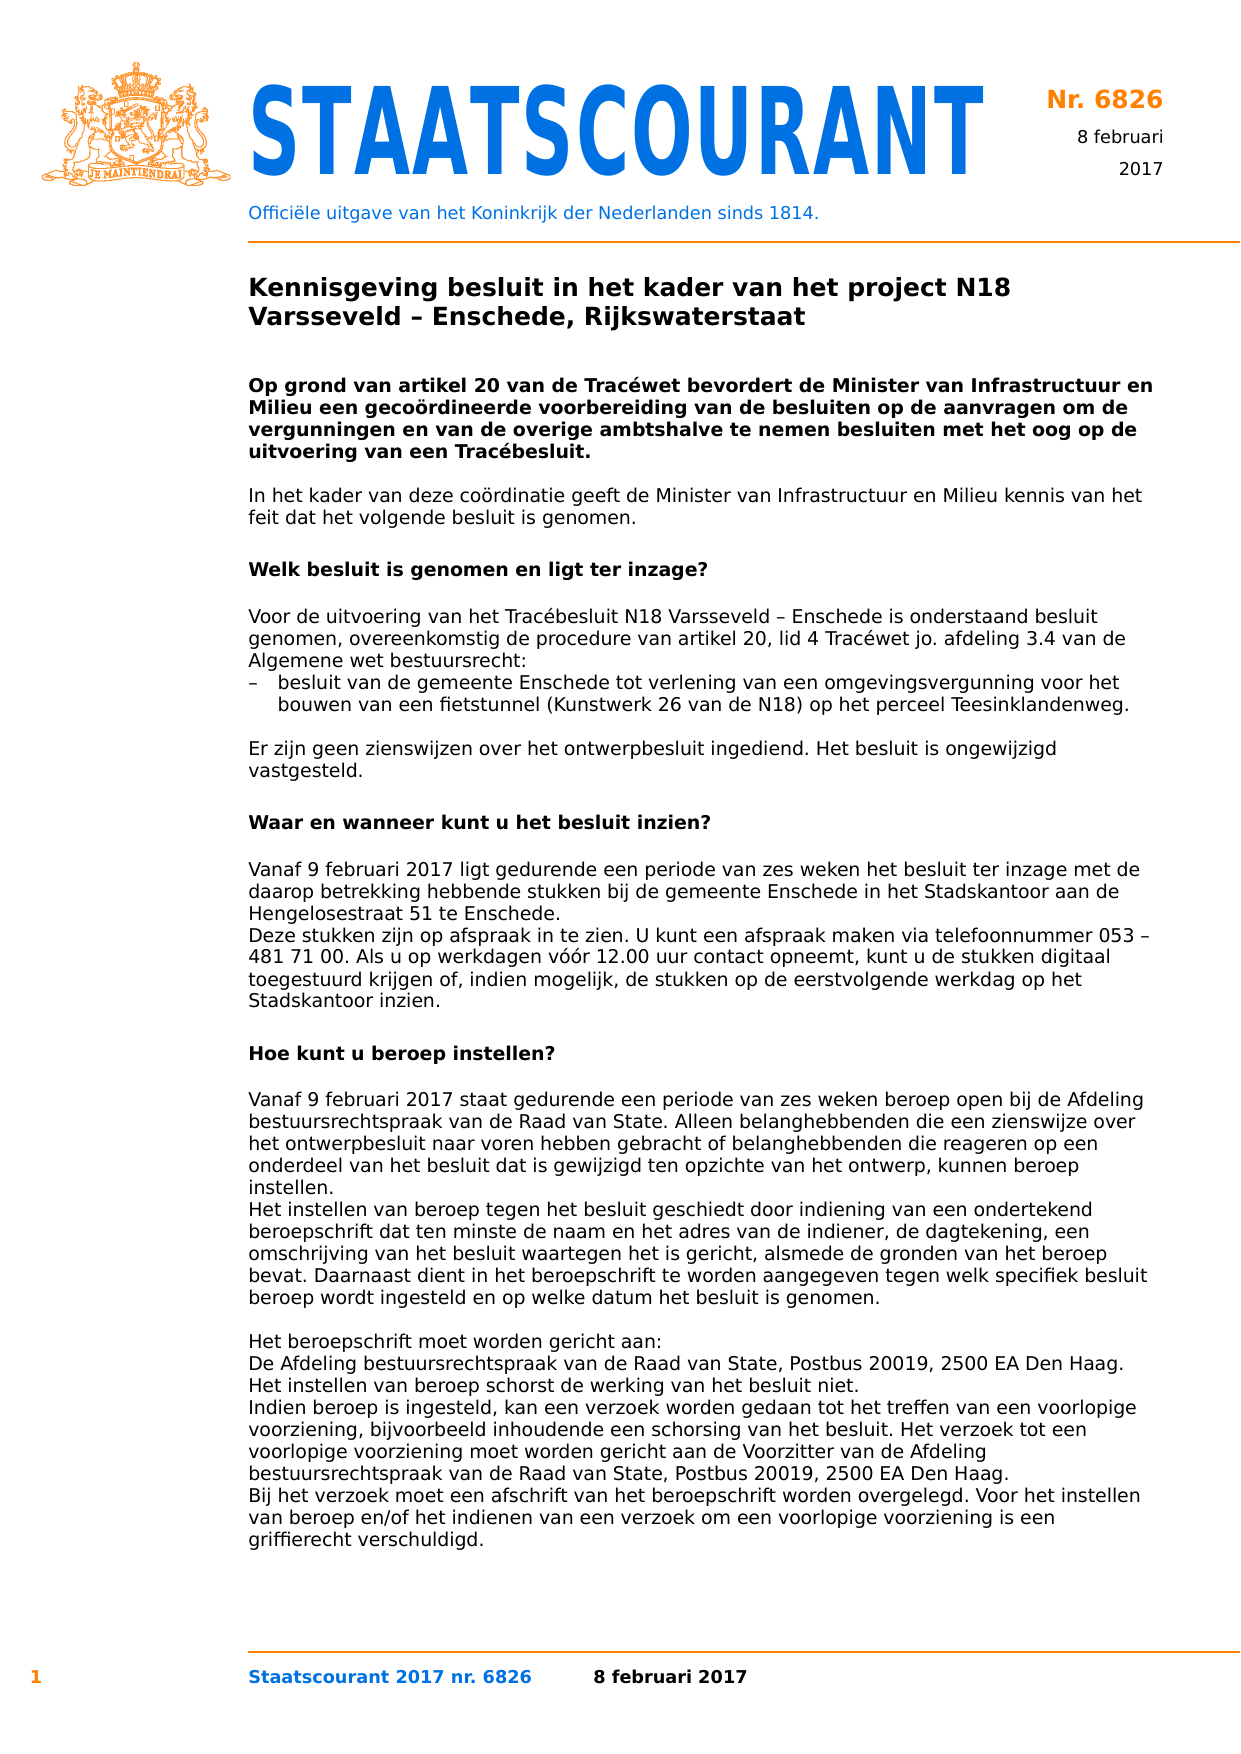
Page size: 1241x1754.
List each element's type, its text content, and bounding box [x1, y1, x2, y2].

subtitle Welk besluit is genomen en ligt ter inzage? [248, 559, 1163, 581]
text – besluit van de gemeente Enschede tot verlening van een omgevingsvergunning voor het bouwen van een fietstunnel (Kunstwerk 26 van de N18) op het perceel Teesinklandenweg. [248, 672, 1163, 716]
text In het kader van deze coördinatie geeft de Minister van Infrastructuur en Milieu kennis van het feit dat het volgende besluit is genomen. [248, 485, 1163, 529]
text Het instellen van beroep tegen het besluit geschiedt door indiening van een ondertekend beroepschrift dat ten minste de naam en het adres van de indiener, de dagtekening, een omschrijving van het besluit waartegen het is gericht, alsmede de gronden van het beroep bevat. Daarnaast dient in het beroepschrift te worden aangegeven tegen welk specifiek besluit beroep wordt ingesteld en op welke datum het besluit is genomen. [248, 1199, 1163, 1309]
picture [41, 62, 231, 186]
text Er zijn geen zienswijzen over het ontwerpbesluit ingediend. Het besluit is ongewijzigd vastgesteld. [248, 738, 1163, 782]
text Bij het verzoek moet een afschrift van het beroepschrift worden overgelegd. Voor het instellen van beroep en/of het indienen van een verzoek om een voorlopige voorziening is een griffierecht verschuldigd. [248, 1485, 1163, 1551]
text Vanaf 9 februari 2017 staat gedurende een periode van zes weken beroep open bij de Afdeling bestuursrechtspraak van de Raad van State. Alleen belanghebbenden die een zienswijze over het ontwerpbesluit naar voren hebben gebracht of belanghebbenden die reageren op een onderdeel van het besluit dat is gewijzigd ten opzichte van het ontwerp, kunnen beroep instellen. [248, 1089, 1163, 1199]
table_cell Officiële uitgave van het Koninkrijk der Nederlanden sinds 1814. [248, 203, 1240, 241]
table_header Nr. 6826 [998, 62, 1240, 121]
text Voor de uitvoering van het Tracébesluit N18 Varsseveld – Enschede is onderstaand besluit genomen, overeenkomstig de procedure van artikel 20, lid 4 Tracéwet jo. afdeling 3.4 van de Algemene wet bestuursrecht: [248, 606, 1163, 672]
table_cell 8 februari [998, 121, 1240, 153]
text Het instellen van beroep schorst de werking van het besluit niet. [248, 1375, 1163, 1397]
subtitle Hoe kunt u beroep instellen? [248, 1042, 1163, 1064]
text De Afdeling bestuursrechtspraak van de Raad van State, Postbus 20019, 2500 EA Den Haag. [248, 1353, 1163, 1375]
text Op grond van artikel 20 van de Tracéwet bevordert de Minister van Infrastructuur en Milieu een gecoördineerde voorbereiding van de besluiten op de aanvragen om de vergunningen en van de overige ambtshalve te nemen besluiten met het oog op de uitvoering van een Tracébesluit. [248, 375, 1163, 463]
text Het beroepschrift moet worden gericht aan: [248, 1331, 1163, 1353]
text Deze stukken zijn op afspraak in te zien. U kunt een afspraak maken via telefoonnummer 053 – 481 71 00. Als u op werkdagen vóór 12.00 uur contact opneemt, kunt u de stukken digitaal toegestuurd krijgen of, indien mogelijk, de stukken op de eerstvolgende werkdag op het Stadskantoor inzien. [248, 924, 1163, 1012]
text Vanaf 9 februari 2017 ligt gedurende een periode van zes weken het besluit ter inzage met de daarop betrekking hebbende stukken bij de gemeente Enschede in het Stadskantoor aan de Hengelosestraat 51 te Enschede. [248, 858, 1163, 924]
subtitle Waar en wanneer kunt u het besluit inzien? [248, 812, 1163, 833]
table_cell 2017 [998, 153, 1240, 203]
table_header STAATSCOURANT [248, 62, 998, 203]
table_header [25, 62, 248, 241]
subtitle Kennisgeving besluit in het kader van het project N18 Varsseveld – Enschede, Rijkswaterstaat [248, 273, 1163, 331]
text Indien beroep is ingesteld, kan een verzoek worden gedaan tot het treffen van een voorlopige voorziening, bijvoorbeeld inhoudende een schorsing van het besluit. Het verzoek tot een voorlopige voorziening moet worden gericht aan de Voorzitter van de Afdeling bestuursrechtspraak van de Raad van State, Postbus 20019, 2500 EA Den Haag. [248, 1397, 1163, 1485]
